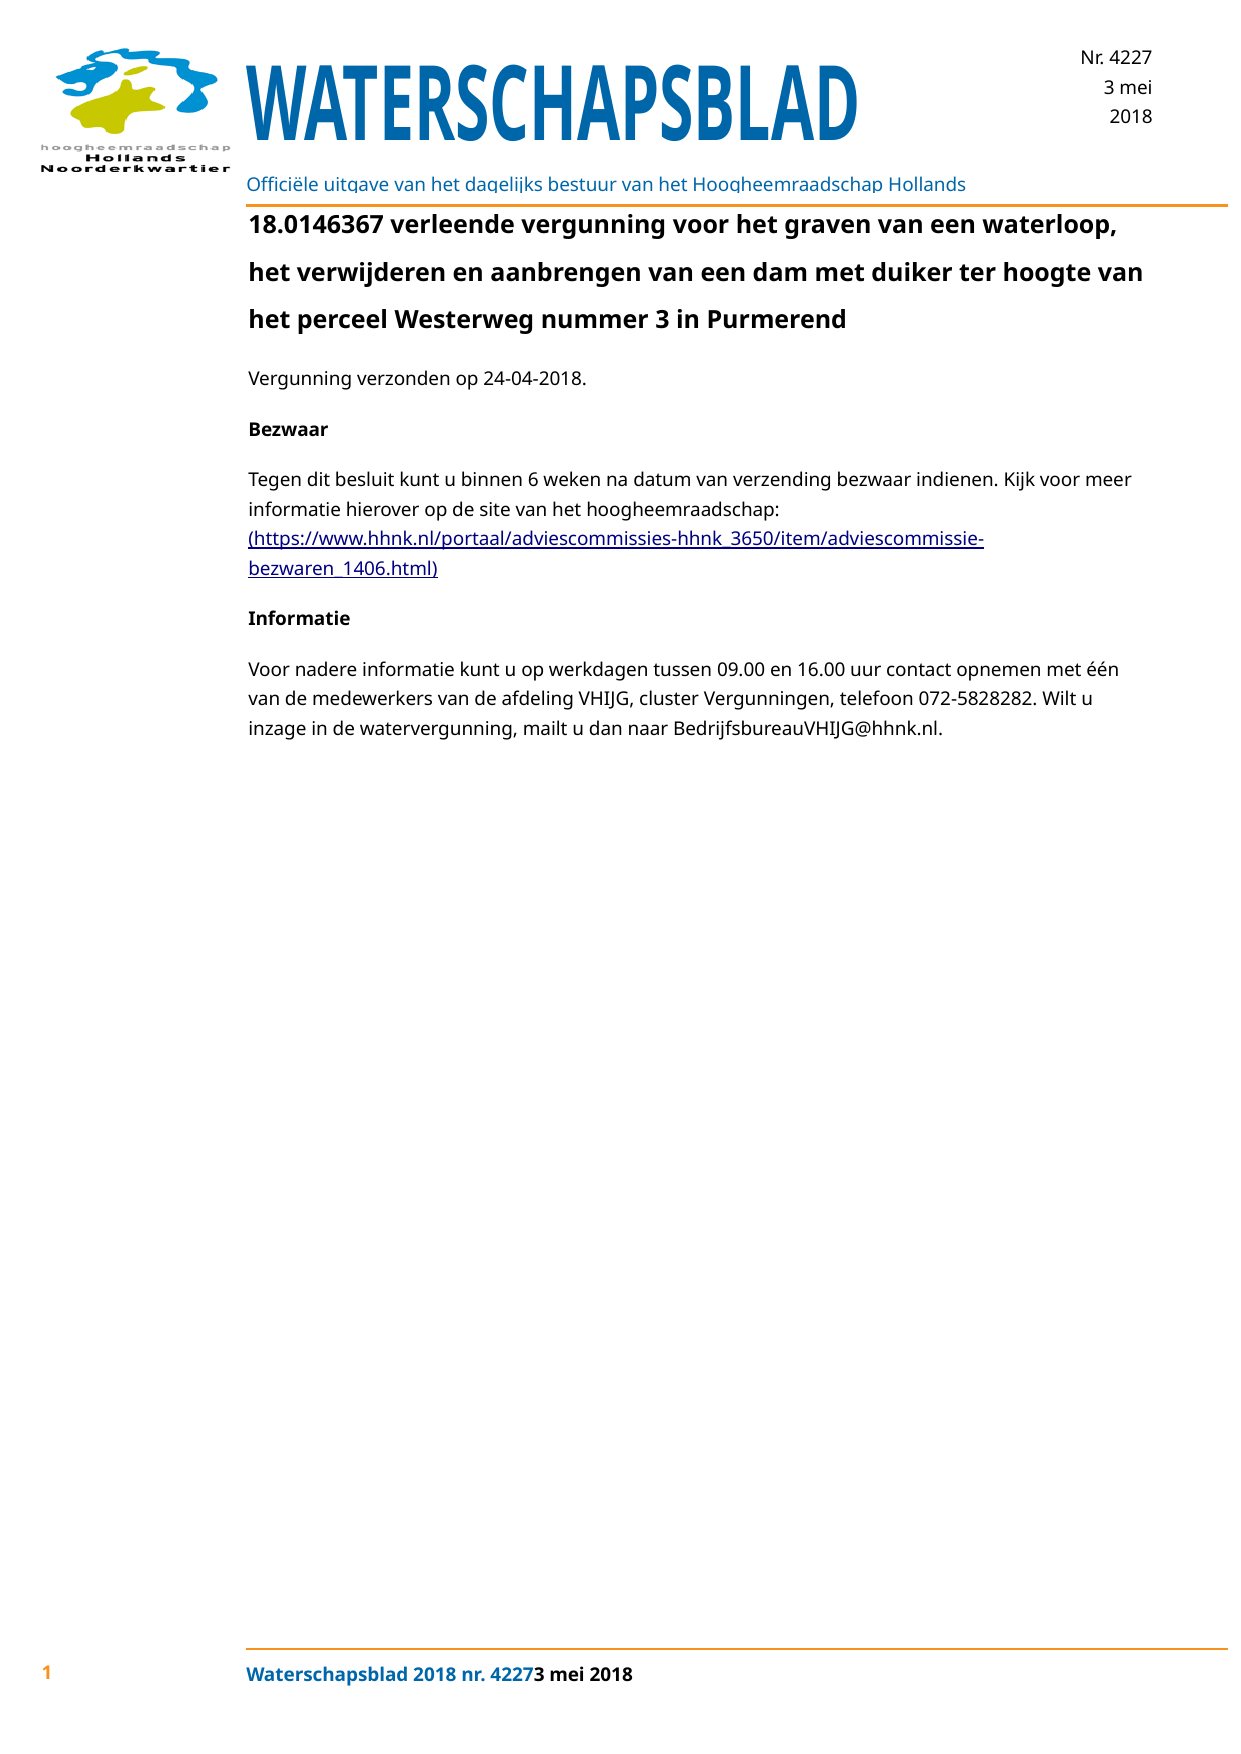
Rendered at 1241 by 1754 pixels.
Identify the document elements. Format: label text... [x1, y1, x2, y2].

text 18.0146367 verleende vergunning voor het graven van een waterloop, het verwijderen en aanbrengen van een dam met duiker ter hoogte van het perceel Westerweg nummer 3 in Purmerend [248, 207, 1152, 336]
picture [41, 47, 231, 172]
text Informatie [248, 606, 1152, 631]
text Vergunning verzonden op 24-04-2018. [248, 366, 1152, 391]
text Voor nadere informatie kunt u op werkdagen tussen 09.00 en 16.00 uur contact opnemen met één van de medewerkers van de afdeling VHIJG, cluster Vergunningen, telefoon 072-5828282. Wilt u inzage in de watervergunning, mailt u dan naar BedrijfsbureauVHIJG@hhnk.nl. [248, 656, 1152, 741]
text Tegen dit besluit kunt u binnen 6 weken na datum van verzending bezwaar indienen. Kijk voor meer informatie hierover op de site van het hoogheemraadschap: (https://www.hhnk.nl/portaal/adviescommissies-hhnk_3650/item/adviescommissie-bezwaren_1406.html) [248, 466, 1152, 581]
text Bezwaar [248, 416, 1152, 442]
